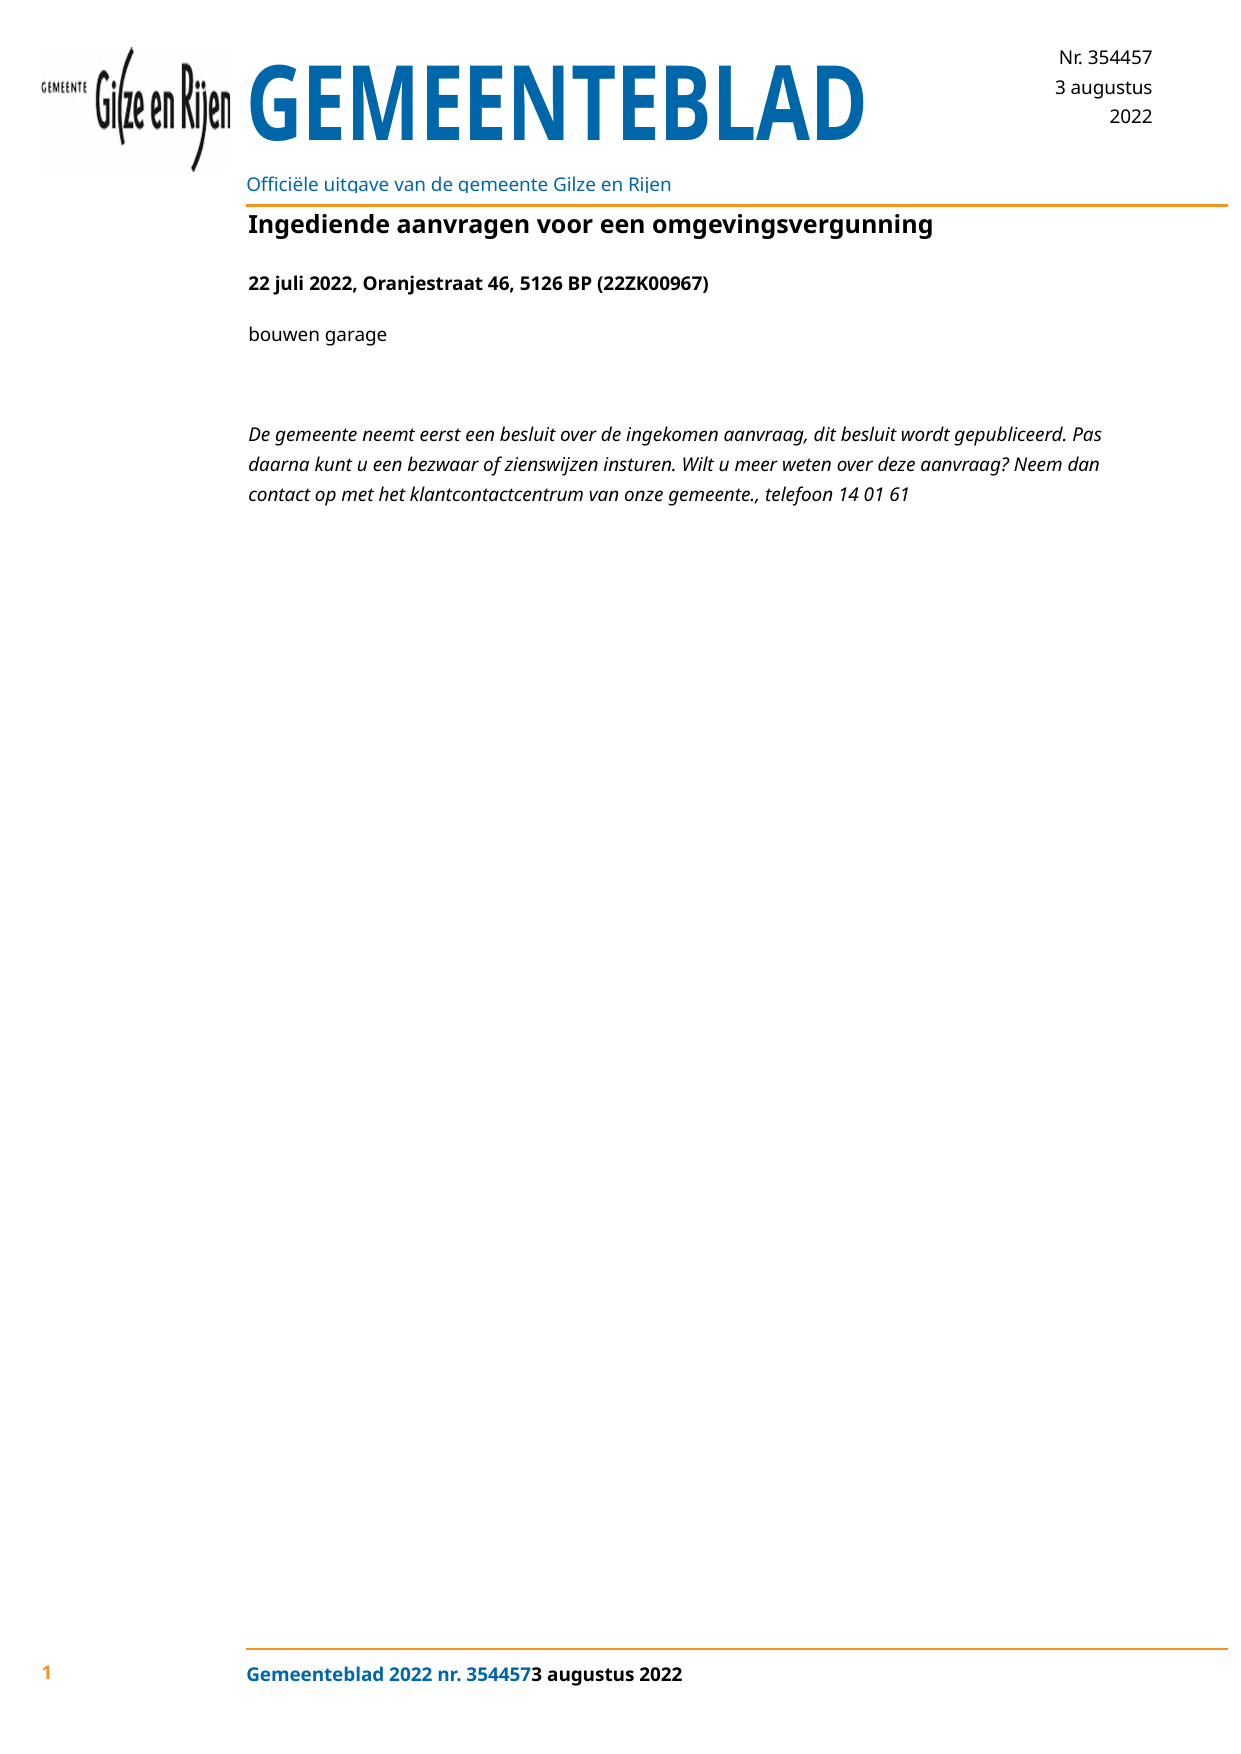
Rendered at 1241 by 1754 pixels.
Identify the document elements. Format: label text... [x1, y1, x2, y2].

text Ingediende aanvragen voor een omgevingsvergunning [248, 207, 1152, 241]
picture [41, 47, 231, 172]
text De gemeente neemt eerst een besluit over de ingekomen aanvraag, dit besluit wordt gepubliceerd. Pas daarna kunt u een bezwaar of zienswijzen insturen. Wilt u meer weten over deze aanvraag? Neem dan contact op met het klantcontactcentrum van onze gemeente., telefoon 14 01 61 [248, 422, 1152, 506]
text 22 juli 2022, Oranjestraat 46, 5126 BP (22ZK00967) [248, 270, 1152, 296]
text bouwen garage [248, 321, 1152, 346]
